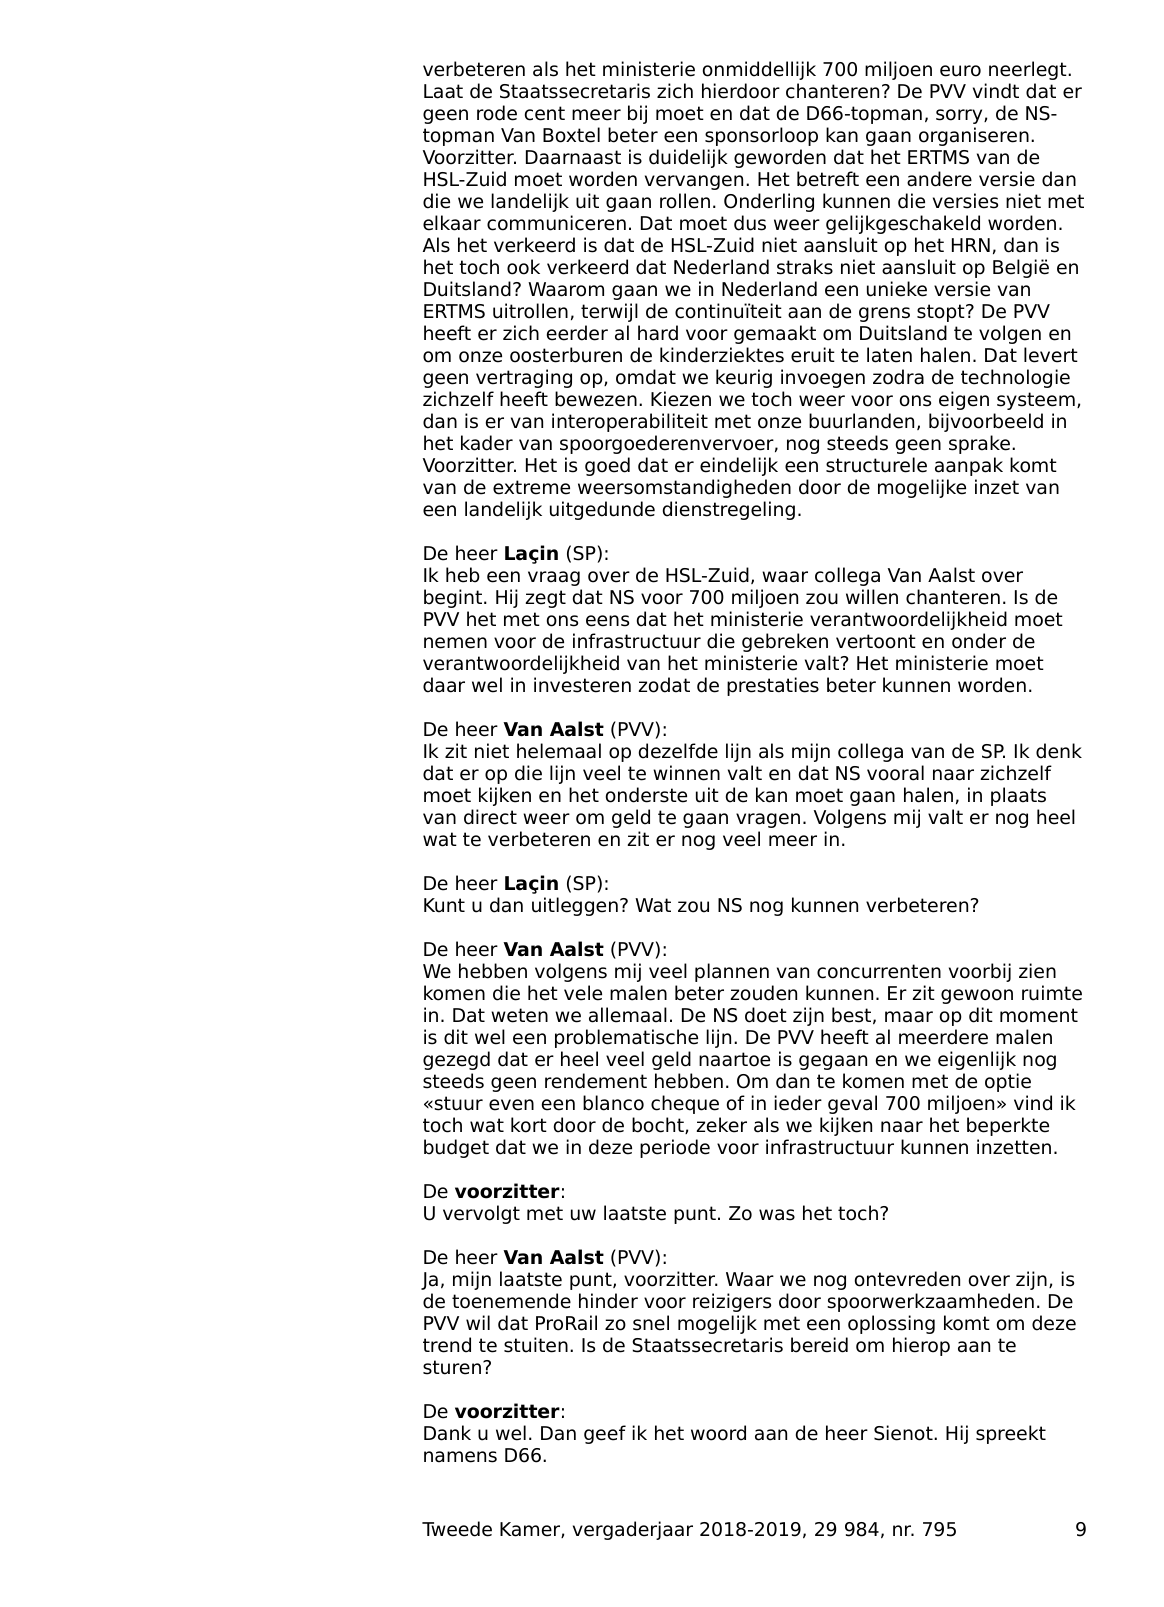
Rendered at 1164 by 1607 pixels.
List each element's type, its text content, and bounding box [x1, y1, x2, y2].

text Kunt u dan uitleggen? Wat zou NS nog kunnen verbeteren? [422, 895, 1087, 917]
text De heer Van Aalst (PVV): [422, 939, 1087, 961]
text De voorzitter: [422, 1401, 1087, 1423]
text De heer Van Aalst (PVV): [422, 1247, 1087, 1269]
text De heer Van Aalst (PVV): [422, 719, 1087, 741]
text We hebben volgens mij veel plannen van concurrenten voorbij zien komen die het vele malen beter zouden kunnen. Er zit gewoon ruimte in. Dat weten we allemaal. De NS doet zijn best, maar op dit moment is dit wel een problematische lijn. De PVV heeft al meerdere malen gezegd dat er heel veel geld naartoe is gegaan en we eigenlijk nog steeds geen rendement hebben. Om dan te komen met de optie «stuur even een blanco cheque of in ieder geval 700 miljoen» vind ik toch wat kort door de bocht, zeker als we kijken naar het beperkte budget dat we in deze periode voor infrastructuur kunnen inzetten. [422, 961, 1087, 1159]
text De heer Laçin (SP): [422, 543, 1087, 565]
text Ik heb een vraag over de HSL-Zuid, waar collega Van Aalst over begint. Hij zegt dat NS voor 700 miljoen zou willen chanteren. Is de PVV het met ons eens dat het ministerie verantwoordelijkheid moet nemen voor de infrastructuur die gebreken vertoont en onder de verantwoordelijkheid van het ministerie valt? Het ministerie moet daar wel in investeren zodat de prestaties beter kunnen worden. [422, 565, 1087, 697]
text Dank u wel. Dan geef ik het woord aan de heer Sienot. Hij spreekt namens D66. [422, 1423, 1087, 1467]
text De voorzitter: [422, 1181, 1087, 1203]
text verbeteren als het ministerie onmiddellijk 700 miljoen euro neerlegt. Laat de Staatssecretaris zich hierdoor chanteren? De PVV vindt dat er geen rode cent meer bij moet en dat de D66-topman, sorry, de NS-topman Van Boxtel beter een sponsorloop kan gaan organiseren. [422, 59, 1087, 147]
text Ik zit niet helemaal op dezelfde lijn als mijn collega van de SP. Ik denk dat er op die lijn veel te winnen valt en dat NS vooral naar zichzelf moet kijken en het onderste uit de kan moet gaan halen, in plaats van direct weer om geld te gaan vragen. Volgens mij valt er nog heel wat te verbeteren en zit er nog veel meer in. [422, 741, 1087, 851]
text Voorzitter. Het is goed dat er eindelijk een structurele aanpak komt van de extreme weersomstandigheden door de mogelijke inzet van een landelijk uitgedunde dienstregeling. [422, 455, 1087, 521]
text Voorzitter. Daarnaast is duidelijk geworden dat het ERTMS van de HSL-Zuid moet worden vervangen. Het betreft een andere versie dan die we landelijk uit gaan rollen. Onderling kunnen die versies niet met elkaar communiceren. Dat moet dus weer gelijkgeschakeld worden. Als het verkeerd is dat de HSL-Zuid niet aansluit op het HRN, dan is het toch ook verkeerd dat Nederland straks niet aansluit op België en Duitsland? Waarom gaan we in Nederland een unieke versie van ERTMS uitrollen, terwijl de continuïteit aan de grens stopt? De PVV heeft er zich eerder al hard voor gemaakt om Duitsland te volgen en om onze oosterburen de kinderziektes eruit te laten halen. Dat levert geen vertraging op, omdat we keurig invoegen zodra de technologie zichzelf heeft bewezen. Kiezen we toch weer voor ons eigen systeem, dan is er van interoperabiliteit met onze buurlanden, bijvoorbeeld in het kader van spoorgoederenvervoer, nog steeds geen sprake. [422, 147, 1087, 455]
text De heer Laçin (SP): [422, 873, 1087, 895]
text U vervolgt met uw laatste punt. Zo was het toch? [422, 1203, 1087, 1225]
text Ja, mijn laatste punt, voorzitter. Waar we nog ontevreden over zijn, is de toenemende hinder voor reizigers door spoorwerkzaamheden. De PVV wil dat ProRail zo snel mogelijk met een oplossing komt om deze trend te stuiten. Is de Staatssecretaris bereid om hierop aan te sturen? [422, 1269, 1087, 1379]
